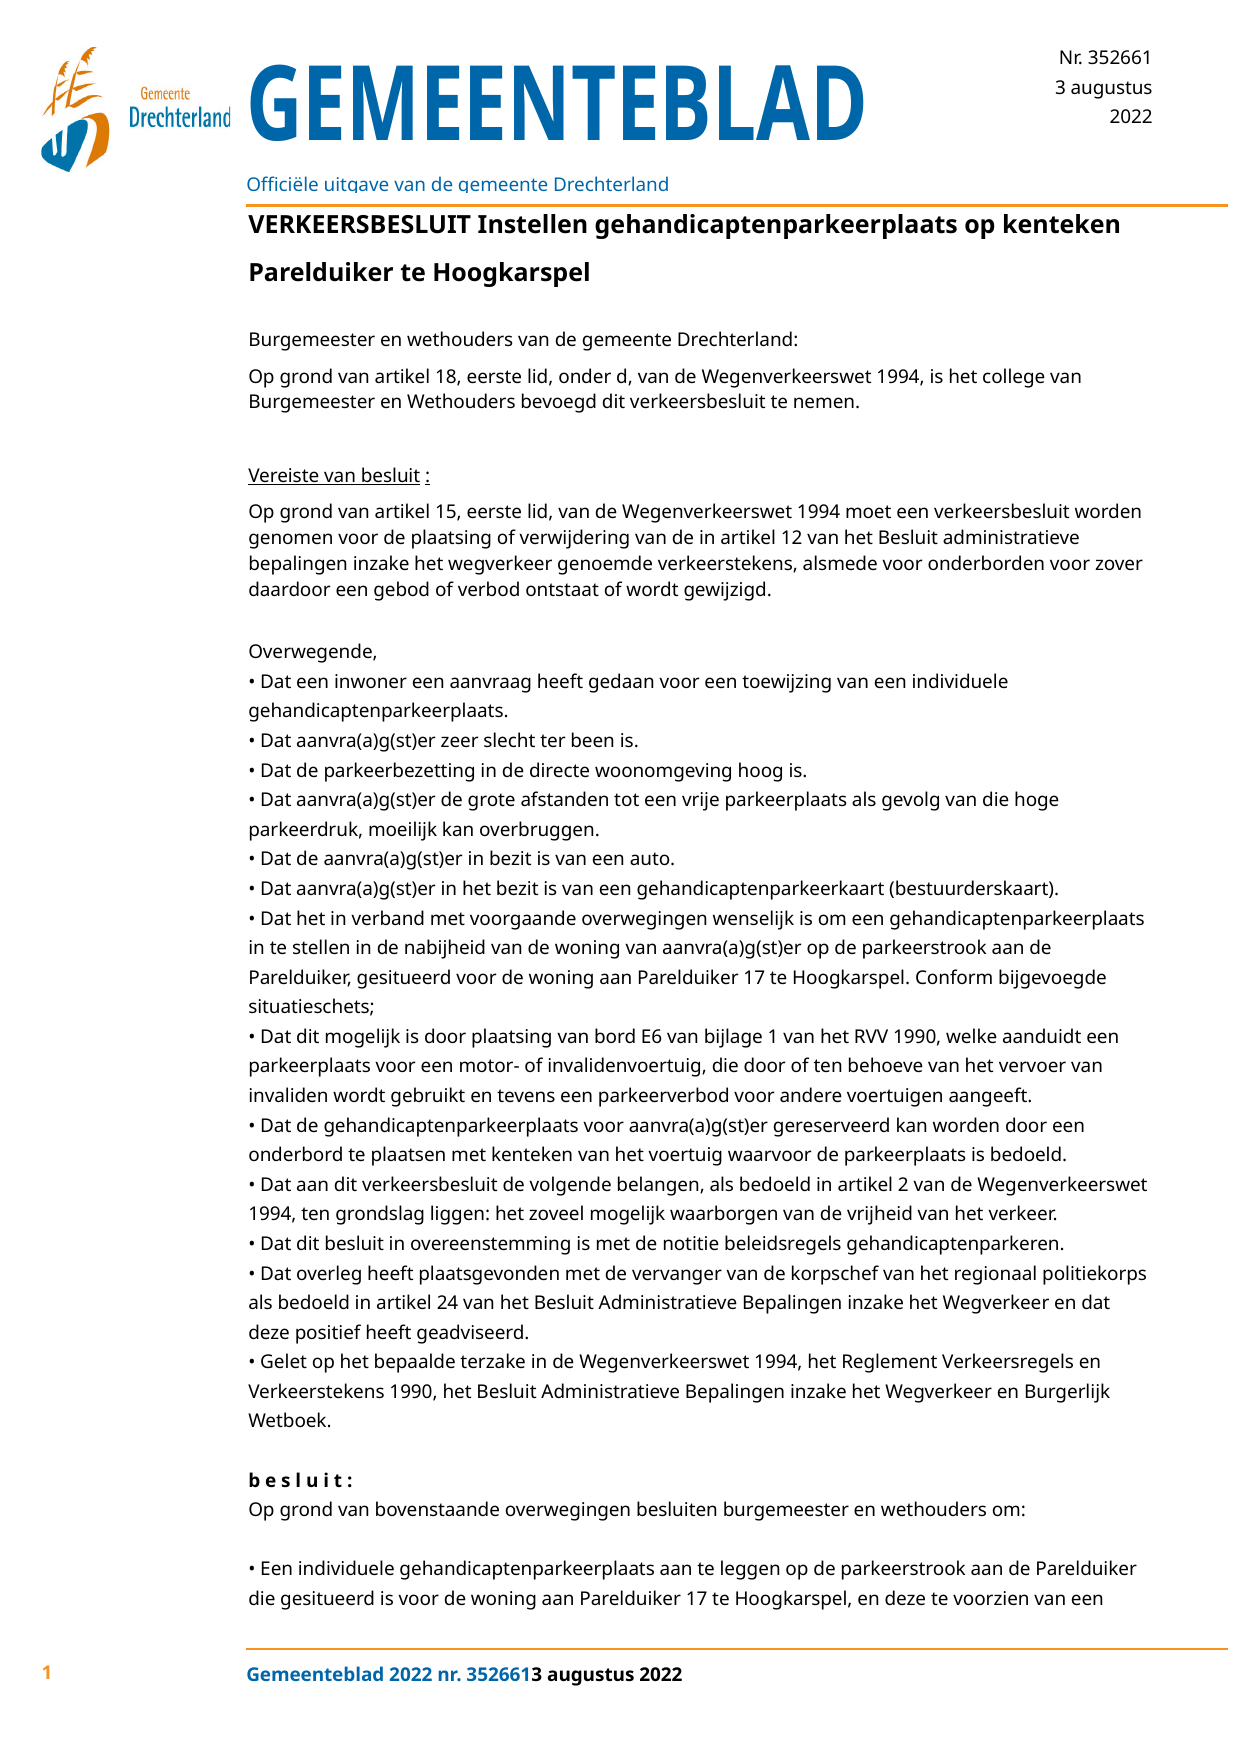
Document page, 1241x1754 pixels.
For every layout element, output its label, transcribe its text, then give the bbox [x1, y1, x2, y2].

text • Dat dit mogelijk is door plaatsing van bord E6 van bijlage 1 van het RVV 1990, welke aanduidt een parkeerplaats voor een motor- of invalidenvoertuig, die door of ten behoeve van het vervoer van invaliden wordt gebruikt en tevens een parkeerverbod voor andere voertuigen aangeeft. [248, 1023, 1152, 1108]
text Op grond van bovenstaande overwegingen besluiten burgemeester en wethouders om: [248, 1496, 1152, 1522]
text • Dat de parkeerbezetting in de directe woonomgeving hoog is. [248, 757, 1152, 783]
text Op grond van artikel 15, eerste lid, van de Wegenverkeerswet 1994 moet een verkeersbesluit worden genomen voor de plaatsing of verwijdering van de in artikel 12 van het Besluit administratieve bepalingen inzake het wegverkeer genoemde verkeerstekens, alsmede voor onderborden voor zover daardoor een gebod of verbod ontstaat of wordt gewijzigd. [248, 499, 1152, 602]
text • Dat dit besluit in overeenstemming is met de notitie beleidsregels gehandicaptenparkeren. [248, 1230, 1152, 1256]
text Overwegende, [248, 638, 1152, 664]
text Vereiste van besluit : [248, 462, 1152, 488]
text • Dat aanvra(a)g(st)er in het bezit is van een gehandicaptenparkeerkaart (bestuurderskaart). [248, 875, 1152, 901]
text Op grond van artikel 18, eerste lid, onder d, van de Wegenverkeerswet 1994, is het college van Burgemeester en Wethouders bevoegd dit verkeersbesluit te nemen. [248, 363, 1152, 414]
text b e s l u i t : [248, 1467, 1152, 1493]
text VERKEERSBESLUIT Instellen gehandicaptenparkeerplaats op kenteken Parelduiker te Hoogkarspel [248, 207, 1152, 288]
text • Dat een inwoner een aanvraag heeft gedaan voor een toewijzing van een individuele gehandicaptenparkeerplaats. [248, 668, 1152, 723]
text • Dat de aanvra(a)g(st)er in bezit is van een auto. [248, 846, 1152, 871]
text • Dat aanvra(a)g(st)er de grote afstanden tot een vrije parkeerplaats als gevolg van die hoge parkeerdruk, moeilijk kan overbruggen. [248, 786, 1152, 842]
text • Dat aan dit verkeersbesluit de volgende belangen, als bedoeld in artikel 2 van de Wegenverkeerswet 1994, ten grondslag liggen: het zoveel mogelijk waarborgen van de vrijheid van het verkeer. [248, 1171, 1152, 1226]
text • Dat aanvra(a)g(st)er zeer slecht ter been is. [248, 727, 1152, 753]
text • Dat de gehandicaptenparkeerplaats voor aanvra(a)g(st)er gereserveerd kan worden door een onderbord te plaatsen met kenteken van het voertuig waarvoor de parkeerplaats is bedoeld. [248, 1112, 1152, 1167]
text • Dat overleg heeft plaatsgevonden met de vervanger van de korpschef van het regionaal politiekorps als bedoeld in artikel 24 van het Besluit Administratieve Bepalingen inzake het Wegverkeer en dat deze positief heeft geadviseerd. [248, 1260, 1152, 1345]
picture [41, 158, 64, 172]
picture [226, 115, 231, 124]
text • Gelet op het bepaalde terzake in de Wegenverkeerswet 1994, het Reglement Verkeersregels en Verkeerstekens 1990, het Besluit Administratieve Bepalingen inzake het Wegverkeer en Burgerlijk Wetboek. [248, 1348, 1152, 1433]
text • Een individuele gehandicaptenparkeerplaats aan te leggen op de parkeerstrook aan de Parelduiker die gesitueerd is voor de woning aan Parelduiker 17 te Hoogkarspel, en deze te voorzien van een [248, 1556, 1152, 1611]
text • Dat het in verband met voorgaande overwegingen wenselijk is om een gehandicaptenparkeerplaats in te stellen in de nabijheid van de woning van aanvra(a)g(st)er op de parkeerstrook aan de Parelduiker, gesitueerd voor de woning aan Parelduiker 17 te Hoogkarspel. Conform bijgevoegde situatieschets; [248, 905, 1152, 1019]
picture [41, 47, 231, 172]
text Burgemeester en wethouders van de gemeente Drechterland: [248, 326, 1152, 352]
